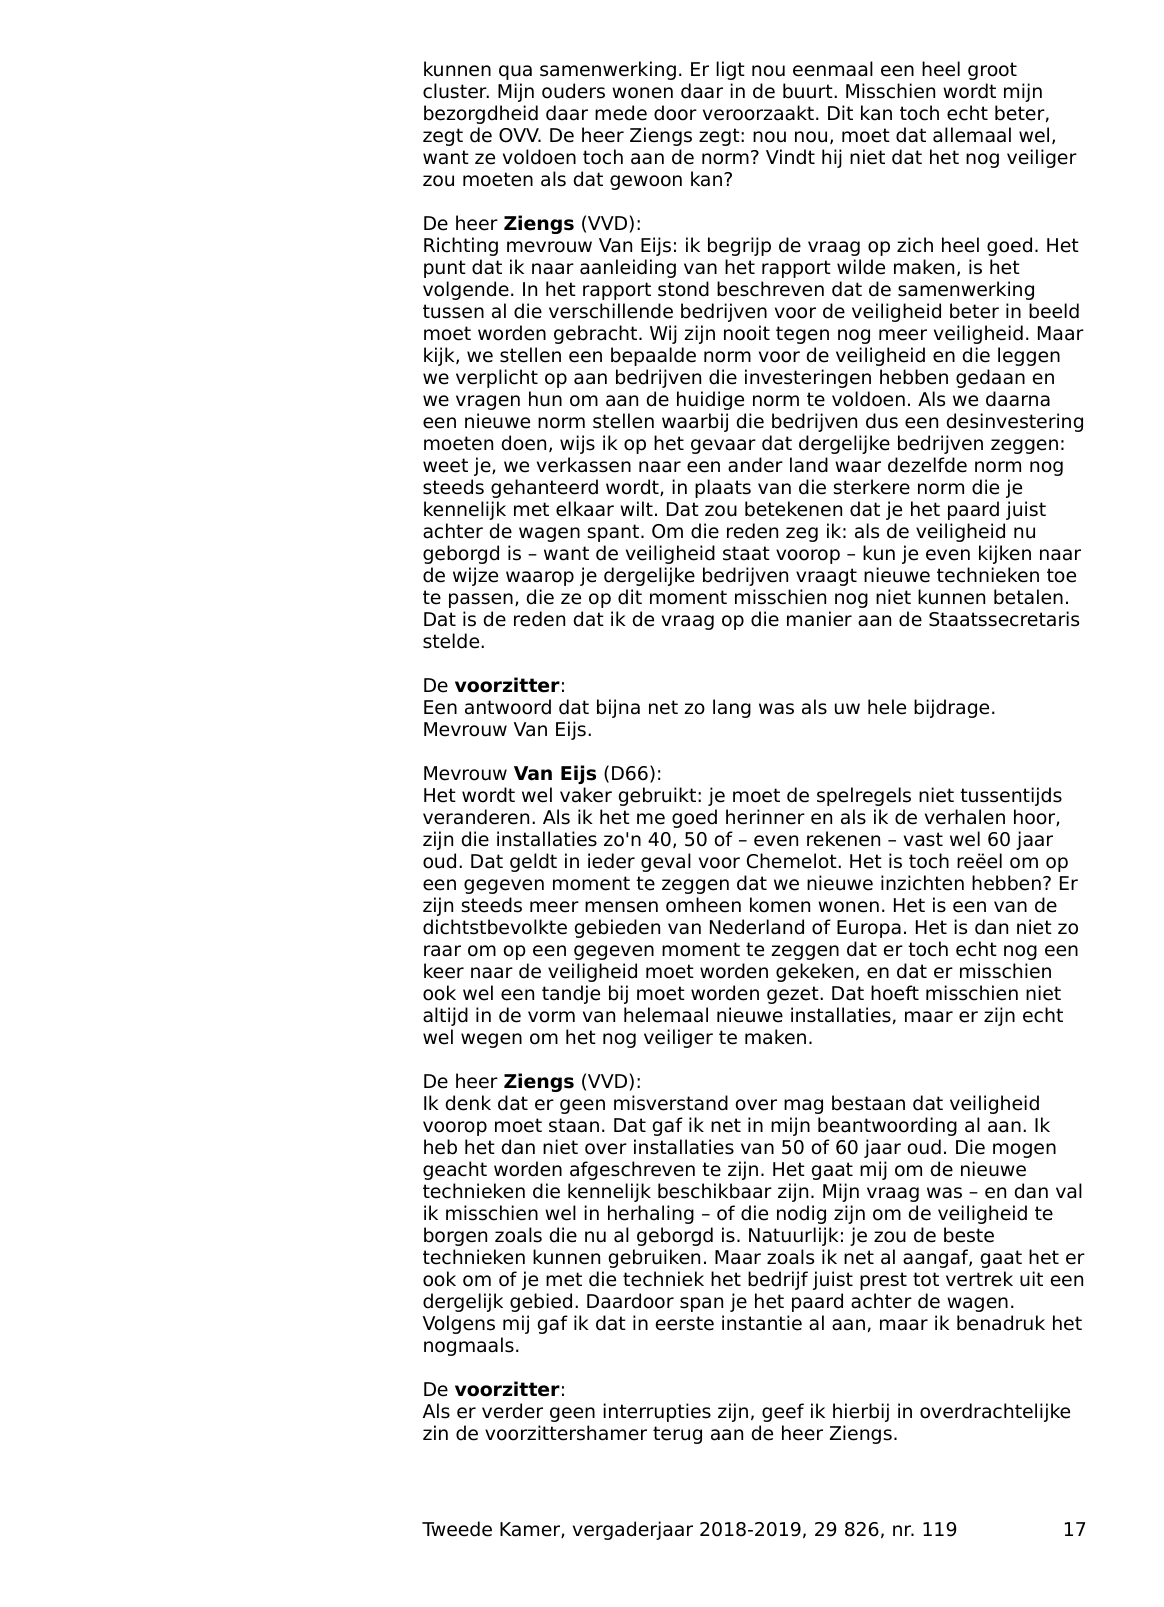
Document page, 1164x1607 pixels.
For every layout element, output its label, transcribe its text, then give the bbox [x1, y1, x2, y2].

text De heer Ziengs (VVD): [422, 213, 1087, 235]
text Het wordt wel vaker gebruikt: je moet de spelregels niet tussentijds veranderen. Als ik het me goed herinner en als ik de verhalen hoor, zijn die installaties zo'n 40, 50 of – even rekenen – vast wel 60 jaar oud. Dat geldt in ieder geval voor Chemelot. Het is toch reëel om op een gegeven moment te zeggen dat we nieuwe inzichten hebben? Er zijn steeds meer mensen omheen komen wonen. Het is een van de dichtstbevolkte gebieden van Nederland of Europa. Het is dan niet zo raar om op een gegeven moment te zeggen dat er toch echt nog een keer naar de veiligheid moet worden gekeken, en dat er misschien ook wel een tandje bij moet worden gezet. Dat hoeft misschien niet altijd in de vorm van helemaal nieuwe installaties, maar er zijn echt wel wegen om het nog veiliger te maken. [422, 785, 1087, 1049]
text De voorzitter: [422, 1379, 1087, 1401]
text Richting mevrouw Van Eijs: ik begrijp de vraag op zich heel goed. Het punt dat ik naar aanleiding van het rapport wilde maken, is het volgende. In het rapport stond beschreven dat de samenwerking tussen al die verschillende bedrijven voor de veiligheid beter in beeld moet worden gebracht. Wij zijn nooit tegen nog meer veiligheid. Maar kijk, we stellen een bepaalde norm voor de veiligheid en die leggen we verplicht op aan bedrijven die investeringen hebben gedaan en we vragen hun om aan de huidige norm te voldoen. Als we daarna een nieuwe norm stellen waarbij die bedrijven dus een desinvestering moeten doen, wijs ik op het gevaar dat dergelijke bedrijven zeggen: weet je, we verkassen naar een ander land waar dezelfde norm nog steeds gehanteerd wordt, in plaats van die sterkere norm die je kennelijk met elkaar wilt. Dat zou betekenen dat je het paard juist achter de wagen spant. Om die reden zeg ik: als de veiligheid nu geborgd is – want de veiligheid staat voorop – kun je even kijken naar de wijze waarop je dergelijke bedrijven vraagt nieuwe technieken toe te passen, die ze op dit moment misschien nog niet kunnen betalen. Dat is de reden dat ik de vraag op die manier aan de Staatssecretaris stelde. [422, 235, 1087, 653]
text Een antwoord dat bijna net zo lang was als uw hele bijdrage. Mevrouw Van Eijs. [422, 697, 1087, 741]
text De heer Ziengs (VVD): [422, 1071, 1087, 1093]
text kunnen qua samenwerking. Er ligt nou eenmaal een heel groot cluster. Mijn ouders wonen daar in de buurt. Misschien wordt mijn bezorgdheid daar mede door veroorzaakt. Dit kan toch echt beter, zegt de OVV. De heer Ziengs zegt: nou nou, moet dat allemaal wel, want ze voldoen toch aan de norm? Vindt hij niet dat het nog veiliger zou moeten als dat gewoon kan? [422, 59, 1087, 191]
text Ik denk dat er geen misverstand over mag bestaan dat veiligheid voorop moet staan. Dat gaf ik net in mijn beantwoording al aan. Ik heb het dan niet over installaties van 50 of 60 jaar oud. Die mogen geacht worden afgeschreven te zijn. Het gaat mij om de nieuwe technieken die kennelijk beschikbaar zijn. Mijn vraag was – en dan val ik misschien wel in herhaling – of die nodig zijn om de veiligheid te borgen zoals die nu al geborgd is. Natuurlijk: je zou de beste technieken kunnen gebruiken. Maar zoals ik net al aangaf, gaat het er ook om of je met die techniek het bedrijf juist prest tot vertrek uit een dergelijk gebied. Daardoor span je het paard achter de wagen. Volgens mij gaf ik dat in eerste instantie al aan, maar ik benadruk het nogmaals. [422, 1093, 1087, 1357]
text Als er verder geen interrupties zijn, geef ik hierbij in overdrachtelijke zin de voorzittershamer terug aan de heer Ziengs. [422, 1401, 1087, 1445]
text De voorzitter: [422, 675, 1087, 697]
text Mevrouw Van Eijs (D66): [422, 763, 1087, 785]
